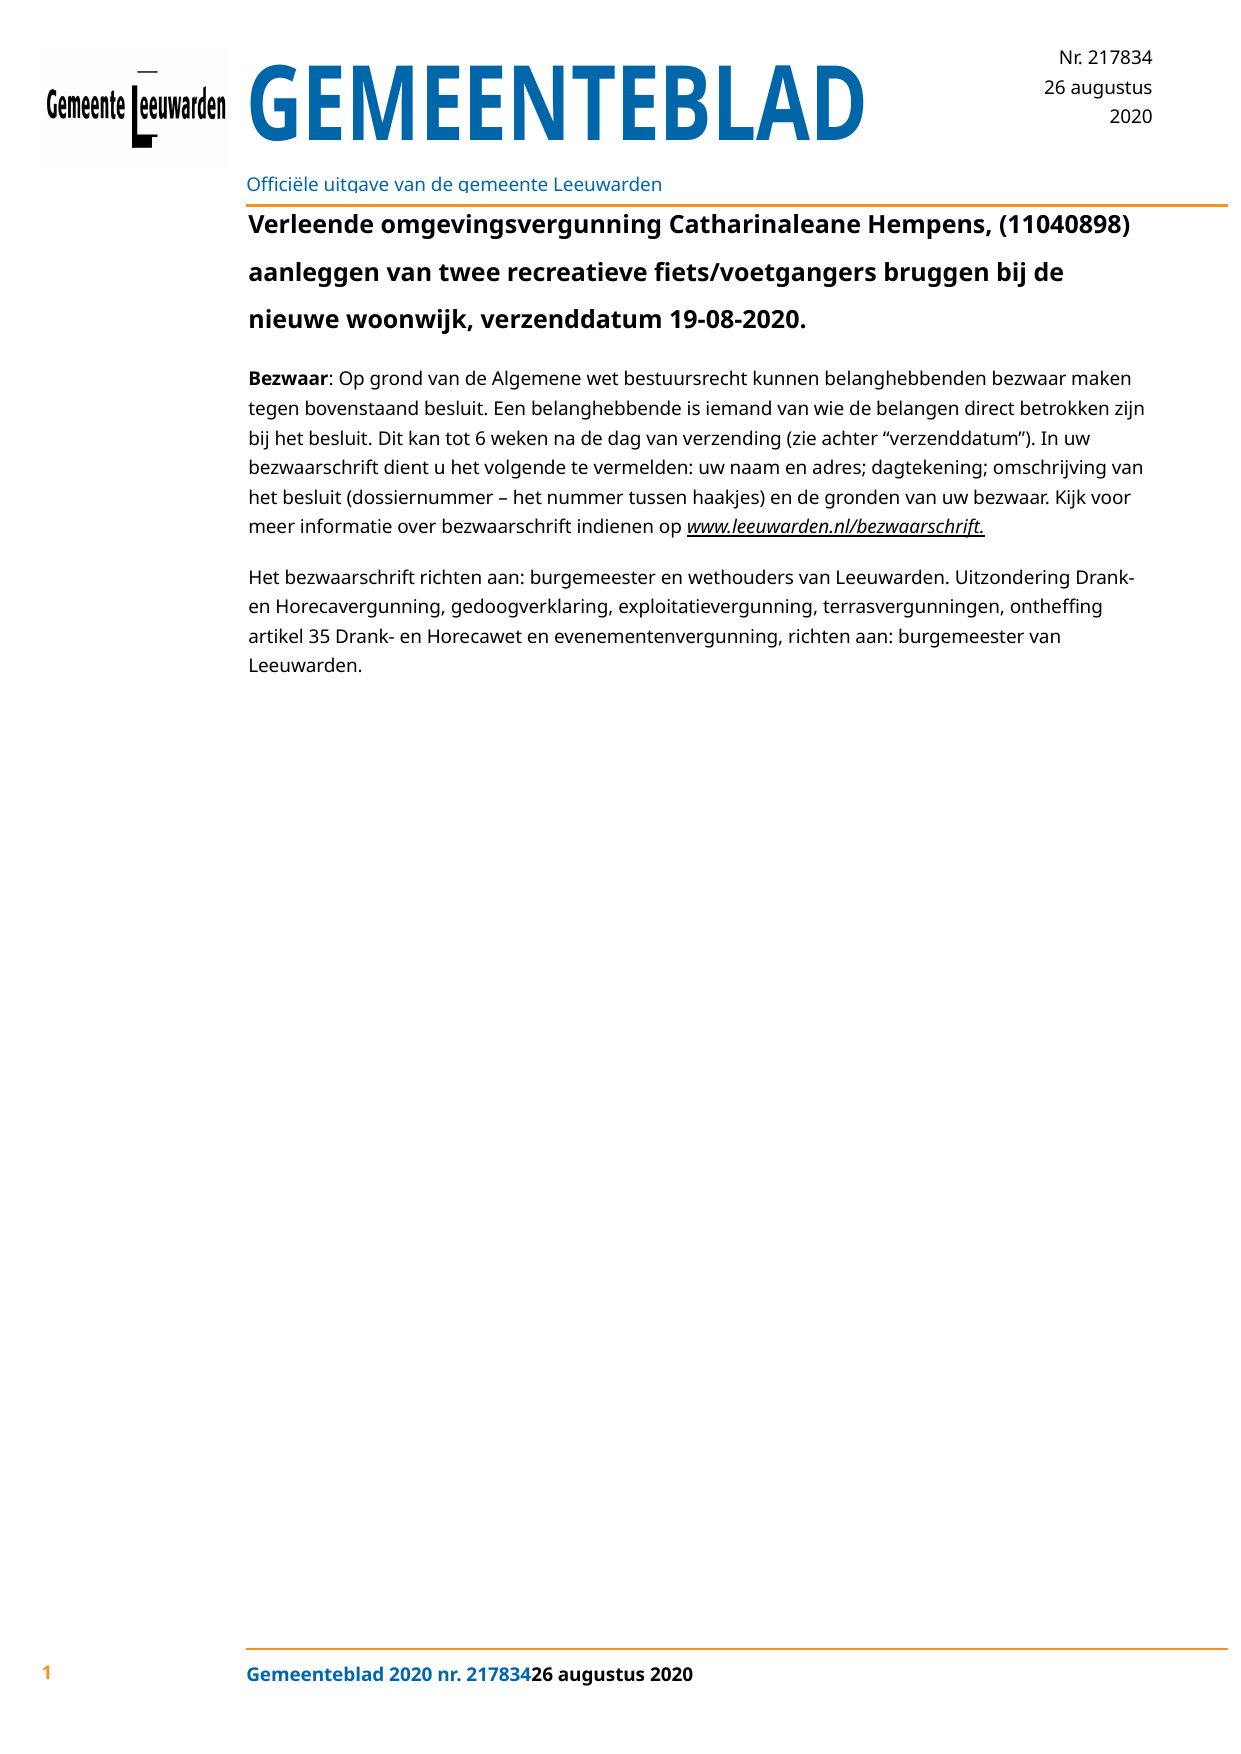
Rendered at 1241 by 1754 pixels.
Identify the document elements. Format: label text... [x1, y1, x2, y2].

picture [41, 47, 231, 172]
text Verleende omgevingsvergunning Catharinaleane Hempens, (11040898) aanleggen van twee recreatieve fiets/voetgangers bruggen bij de nieuwe woonwijk, verzenddatum 19-08-2020. [248, 207, 1152, 336]
text Bezwaar: Op grond van de Algemene wet bestuursrecht kunnen belanghebbenden bezwaar maken tegen bovenstaand besluit. Een belanghebbende is iemand van wie de belangen direct betrokken zijn bij het besluit. Dit kan tot 6 weken na de dag van verzending (zie achter “verzenddatum”). In uw bezwaarschrift dient u het volgende te vermelden: uw naam en adres; dagtekening; omschrijving van het besluit (dossiernummer – het nummer tussen haakjes) en de gronden van uw bezwaar. Kijk voor meer informatie over bezwaarschrift indienen op www.leeuwarden.nl/bezwaarschrift. [248, 366, 1152, 539]
text Het bezwaarschrift richten aan: burgemeester en wethouders van Leeuwarden. Uitzondering Drank- en Horecavergunning, gedoogverklaring, exploitatievergunning, terrasvergunningen, ontheffing artikel 35 Drank- en Horecawet en evenementenvergunning, richten aan: burgemeester van Leeuwarden. [248, 564, 1152, 678]
